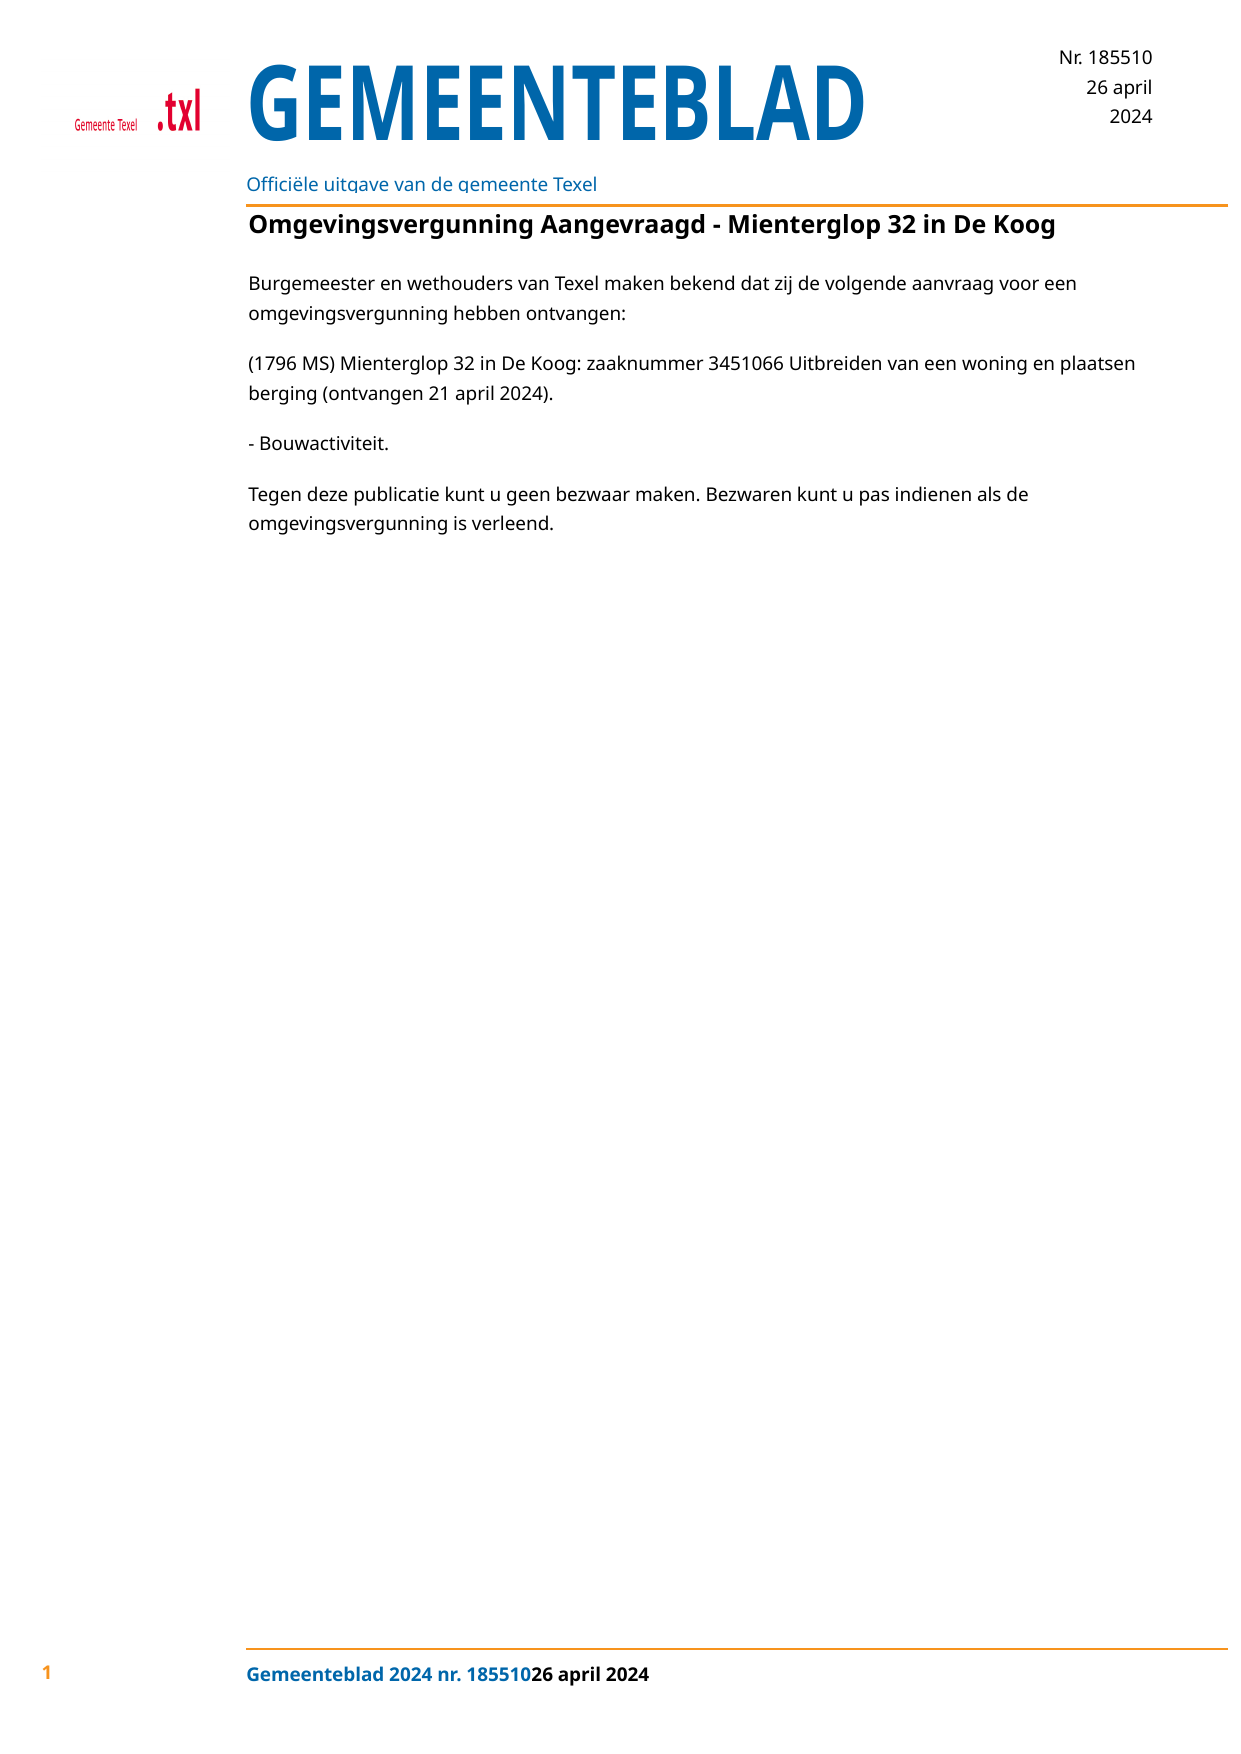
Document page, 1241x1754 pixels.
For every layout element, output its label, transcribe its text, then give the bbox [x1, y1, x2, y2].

text Tegen deze publicatie kunt u geen bezwaar maken. Bezwaren kunt u pas indienen als de omgevingsvergunning is verleend. [248, 481, 1152, 536]
text (1796 MS) Mienterglop 32 in De Koog: zaaknummer 3451066 Uitbreiden van een woning en plaatsen berging (ontvangen 21 april 2024). [248, 350, 1152, 406]
picture [41, 47, 231, 172]
text Omgevingsvergunning Aangevraagd - Mienterglop 32 in De Koog [248, 207, 1152, 241]
text - Bouwactiviteit. [248, 430, 1152, 456]
text Burgemeester en wethouders van Texel maken bekend dat zij de volgende aanvraag voor een omgevingsvergunning hebben ontvangen: [248, 270, 1152, 326]
